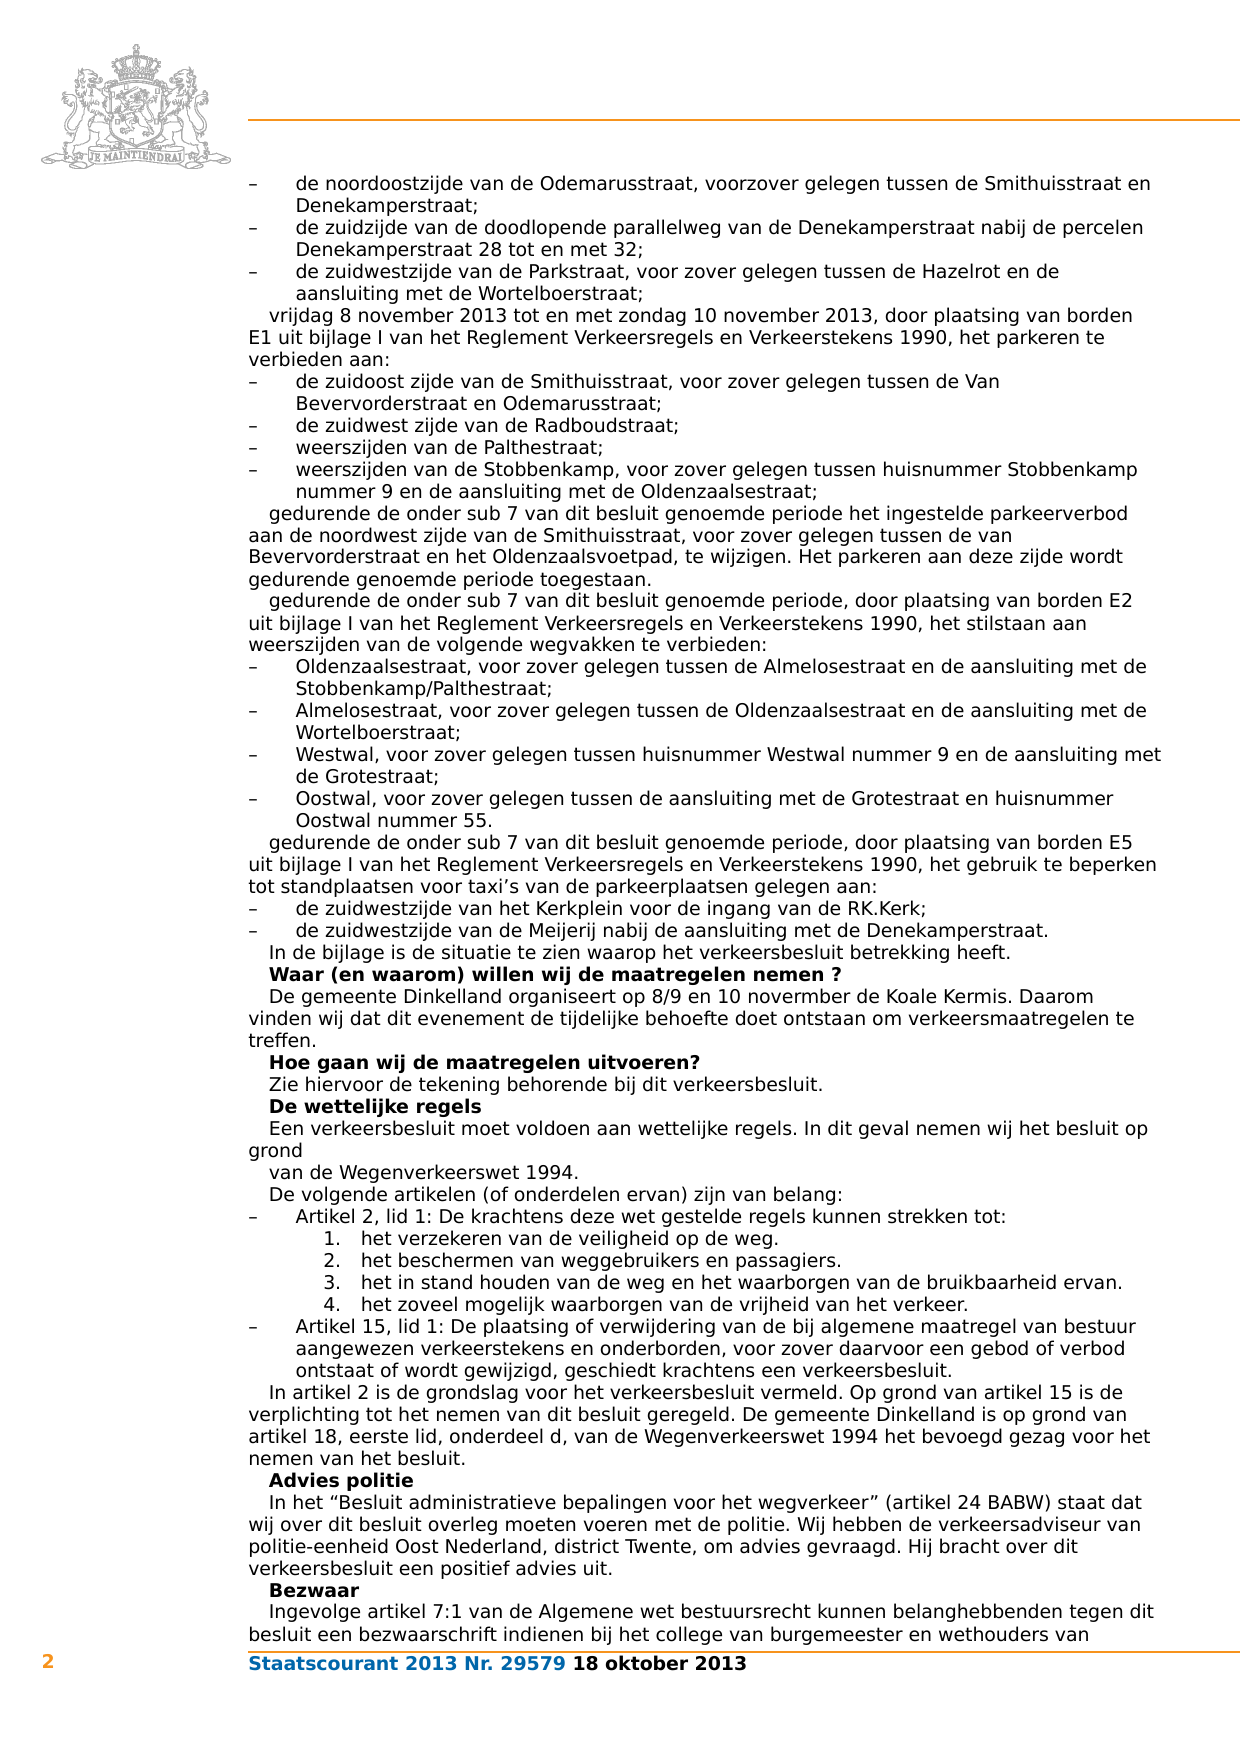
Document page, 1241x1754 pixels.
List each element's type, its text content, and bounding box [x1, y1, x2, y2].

picture [41, 44, 231, 169]
text In het “Besluit administratieve bepalingen voor het wegverkeer” (artikel 24 BABW) staat dat wij over dit besluit overleg moeten voeren met de politie. Wij hebben de verkeersadviseur van politie-eenheid Oost Nederland, district Twente, om advies gevraagd. Hij bracht over dit verkeersbesluit een positief advies uit. [248, 1492, 1163, 1579]
list de noordoostzijde van de Odemarusstraat, voorzover gelegen tussen de Smithuisstraat en Denekamperstraat; [248, 173, 1163, 217]
list weerszijden van de Palthestraat; [248, 437, 1163, 458]
list de zuidzijde van de doodlopende parallelweg van de Denekamperstraat nabij de percelen Denekamperstraat 28 tot en met 32; [248, 217, 1163, 261]
text gedurende de onder sub 7 van dit besluit genoemde periode, door plaatsing van borden E5 uit bijlage I van het Reglement Verkeersregels en Verkeerstekens 1990, het gebruik te beperken tot standplaatsen voor taxi’s van de parkeerplaatsen gelegen aan: [248, 832, 1163, 898]
text In de bijlage is de situatie te zien waarop het verkeersbesluit betrekking heeft. [248, 942, 1163, 964]
list Oostwal, voor zover gelegen tussen de aansluiting met de Grotestraat en huisnummer Oostwal nummer 55. [248, 788, 1163, 832]
list Westwal, voor zover gelegen tussen huisnummer Westwal nummer 9 en de aansluiting met de Grotestraat; [248, 744, 1163, 788]
text Een verkeersbesluit moet voldoen aan wettelijke regels. In dit geval nemen wij het besluit op grond [248, 1118, 1163, 1162]
list de zuidwestzijde van de Parkstraat, voor zover gelegen tussen de Hazelrot en de aansluiting met de Wortelboerstraat; [248, 261, 1163, 305]
text Bezwaar [248, 1579, 1163, 1601]
text gedurende de onder sub 7 van dit besluit genoemde periode het ingestelde parkeerverbod aan de noordwest zijde van de Smithuisstraat, voor zover gelegen tussen de van Bevervorderstraat en het Oldenzaalsvoetpad, te wijzigen. Het parkeren aan deze zijde wordt gedurende genoemde periode toegestaan. [248, 502, 1163, 590]
text De volgende artikelen (of onderdelen ervan) zijn van belang: [248, 1184, 1163, 1206]
text De wettelijke regels [248, 1096, 1163, 1118]
text van de Wegenverkeerswet 1994. [248, 1162, 1163, 1184]
text Waar (en waarom) willen wij de maatregelen nemen ? [248, 964, 1163, 986]
list het zoveel mogelijk waarborgen van de vrijheid van het verkeer. [323, 1294, 1163, 1316]
list de zuidwestzijde van de Meijerij nabij de aansluiting met de Denekamperstraat. [248, 920, 1163, 942]
list het in stand houden van de weg en het waarborgen van de bruikbaarheid ervan. [323, 1272, 1163, 1294]
list Artikel 2, lid 1: De krachtens deze wet gestelde regels kunnen strekken tot: [248, 1206, 1163, 1228]
text vrijdag 8 november 2013 tot en met zondag 10 november 2013, door plaatsing van borden E1 uit bijlage I van het Reglement Verkeersregels en Verkeerstekens 1990, het parkeren te verbieden aan: [248, 305, 1163, 371]
text Zie hiervoor de tekening behorende bij dit verkeersbesluit. [248, 1074, 1163, 1096]
text Ingevolge artikel 7:1 van de Algemene wet bestuursrecht kunnen belanghebbenden tegen dit besluit een bezwaarschrift indienen bij het college van burgemeester en wethouders van [248, 1601, 1163, 1645]
text Advies politie [248, 1469, 1163, 1492]
text In artikel 2 is de grondslag voor het verkeersbesluit vermeld. Op grond van artikel 15 is de verplichting tot het nemen van dit besluit geregeld. De gemeente Dinkelland is op grond van artikel 18, eerste lid, onderdeel d, van de Wegenverkeerswet 1994 het bevoegd gezag voor het nemen van het besluit. [248, 1382, 1163, 1469]
list weerszijden van de Stobbenkamp, voor zover gelegen tussen huisnummer Stobbenkamp nummer 9 en de aansluiting met de Oldenzaalsestraat; [248, 458, 1163, 502]
text Hoe gaan wij de maatregelen uitvoeren? [248, 1052, 1163, 1074]
list de zuidoost zijde van de Smithuisstraat, voor zover gelegen tussen de Van Bevervorderstraat en Odemarusstraat; [248, 371, 1163, 414]
list de zuidwestzijde van het Kerkplein voor de ingang van de RK.Kerk; [248, 898, 1163, 920]
text gedurende de onder sub 7 van dit besluit genoemde periode, door plaatsing van borden E2 uit bijlage I van het Reglement Verkeersregels en Verkeerstekens 1990, het stilstaan aan weerszijden van de volgende wegvakken te verbieden: [248, 590, 1163, 656]
text De gemeente Dinkelland organiseert op 8/9 en 10 novermber de Koale Kermis. Daarom vinden wij dat dit evenement de tijdelijke behoefte doet ontstaan om verkeersmaatregelen te treffen. [248, 986, 1163, 1052]
list het beschermen van weggebruikers en passagiers. [323, 1250, 1163, 1272]
list Almelosestraat, voor zover gelegen tussen de Oldenzaalsestraat en de aansluiting met de Wortelboerstraat; [248, 700, 1163, 744]
list het verzekeren van de veiligheid op de weg. [323, 1228, 1163, 1250]
list Oldenzaalsestraat, voor zover gelegen tussen de Almelosestraat en de aansluiting met de Stobbenkamp/Palthestraat; [248, 656, 1163, 700]
list Artikel 15, lid 1: De plaatsing of verwijdering van de bij algemene maatregel van bestuur aangewezen verkeerstekens en onderborden, voor zover daarvoor een gebod of verbod ontstaat of wordt gewijzigd, geschiedt krachtens een verkeersbesluit. [248, 1316, 1163, 1382]
list de zuidwest zijde van de Radboudstraat; [248, 414, 1163, 437]
